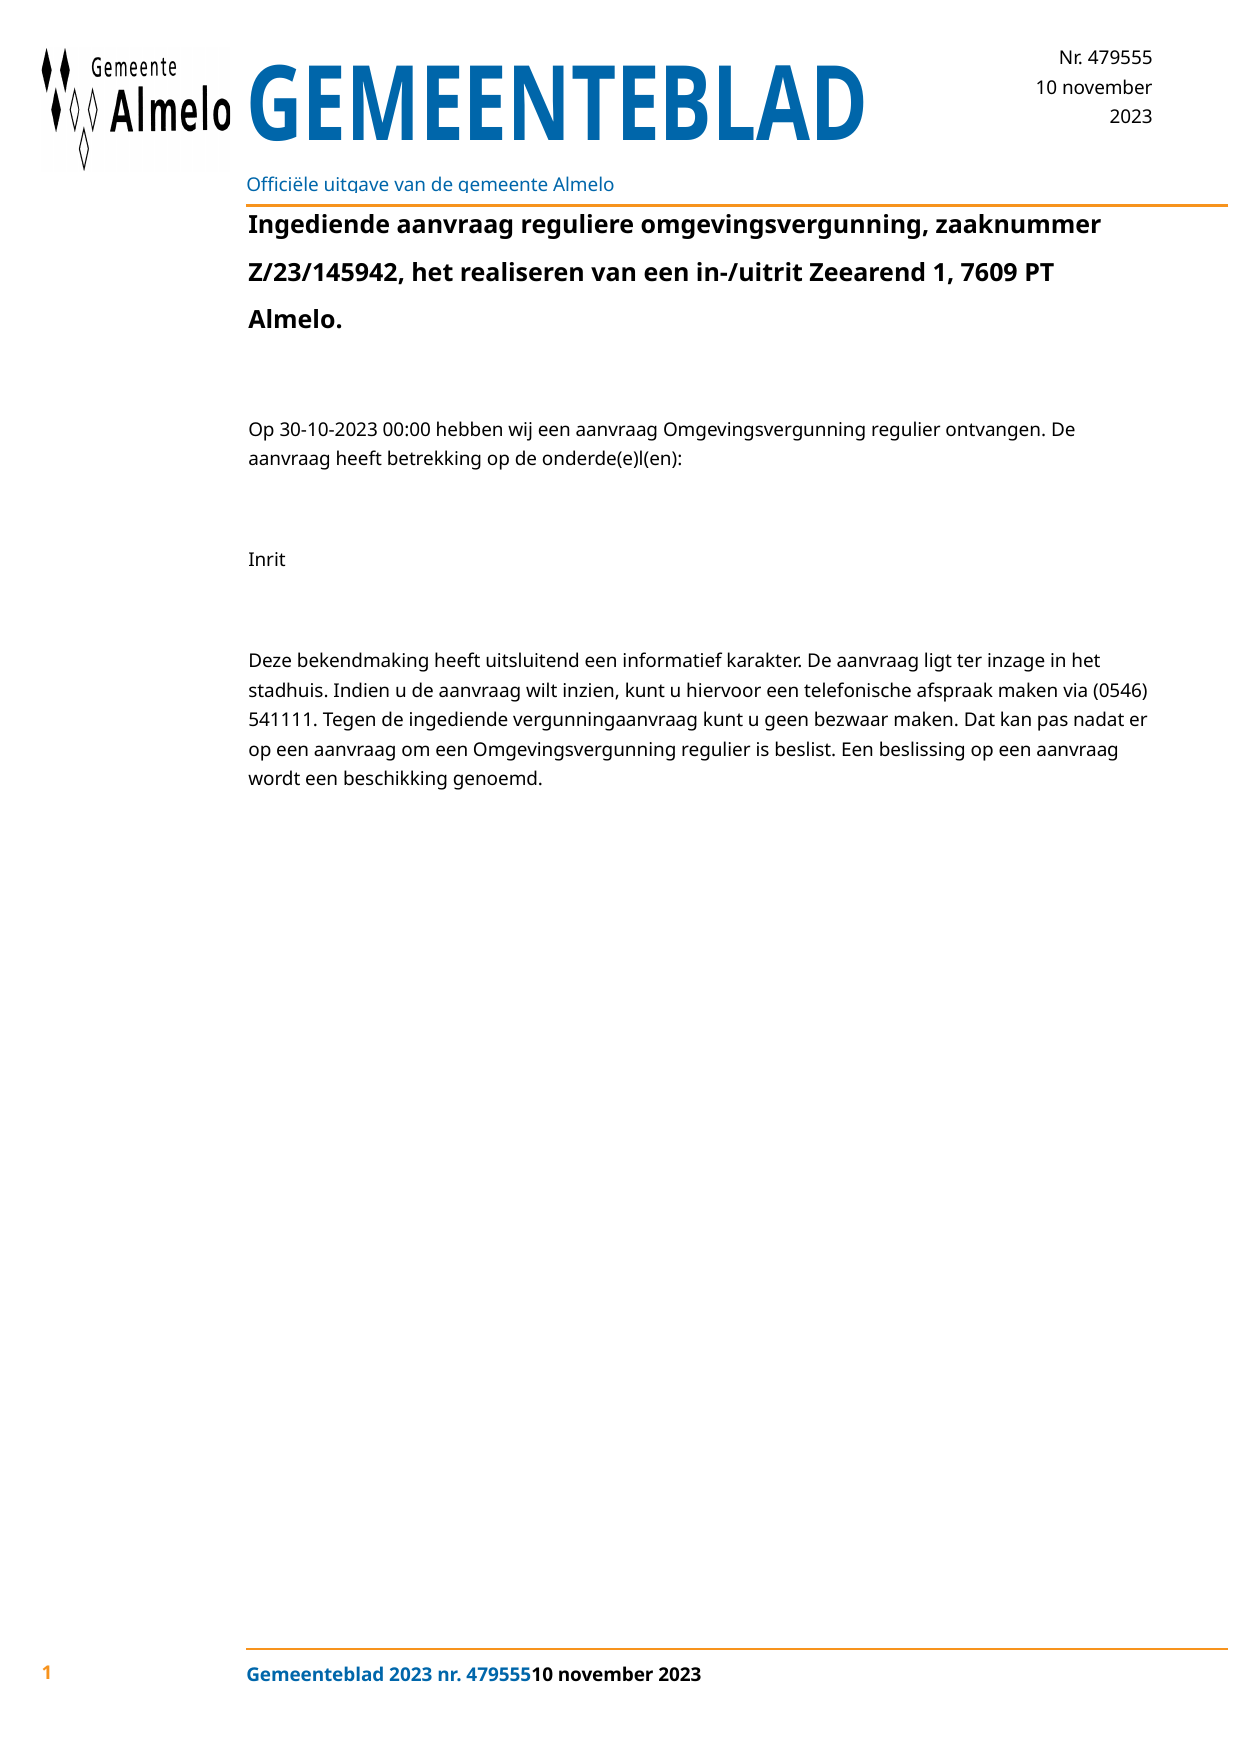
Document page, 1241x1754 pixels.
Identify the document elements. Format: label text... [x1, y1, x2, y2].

picture [41, 47, 231, 172]
text Deze bekendmaking heeft uitsluitend een informatief karakter. De aanvraag ligt ter inzage in het stadhuis. Indien u de aanvraag wilt inzien, kunt u hiervoor een telefonische afspraak maken via (0546) 541111. Tegen de ingediende vergunningaanvraag kunt u geen bezwaar maken. Dat kan pas nadat er op een aanvraag om een Omgevingsvergunning regulier is beslist. Een beslissing op een aanvraag wordt een beschikking genoemd. [248, 647, 1152, 791]
text Ingediende aanvraag reguliere omgevingsvergunning, zaaknummer Z/23/145942, het realiseren van een in-/uitrit Zeearend 1, 7609 PT Almelo. [248, 207, 1152, 336]
text Op 30-10-2023 00:00 hebben wij een aanvraag Omgevingsvergunning regulier ontvangen. De aanvraag heeft betrekking op de onderde(e)l(en): [248, 416, 1152, 471]
text Inrit [248, 546, 1152, 572]
